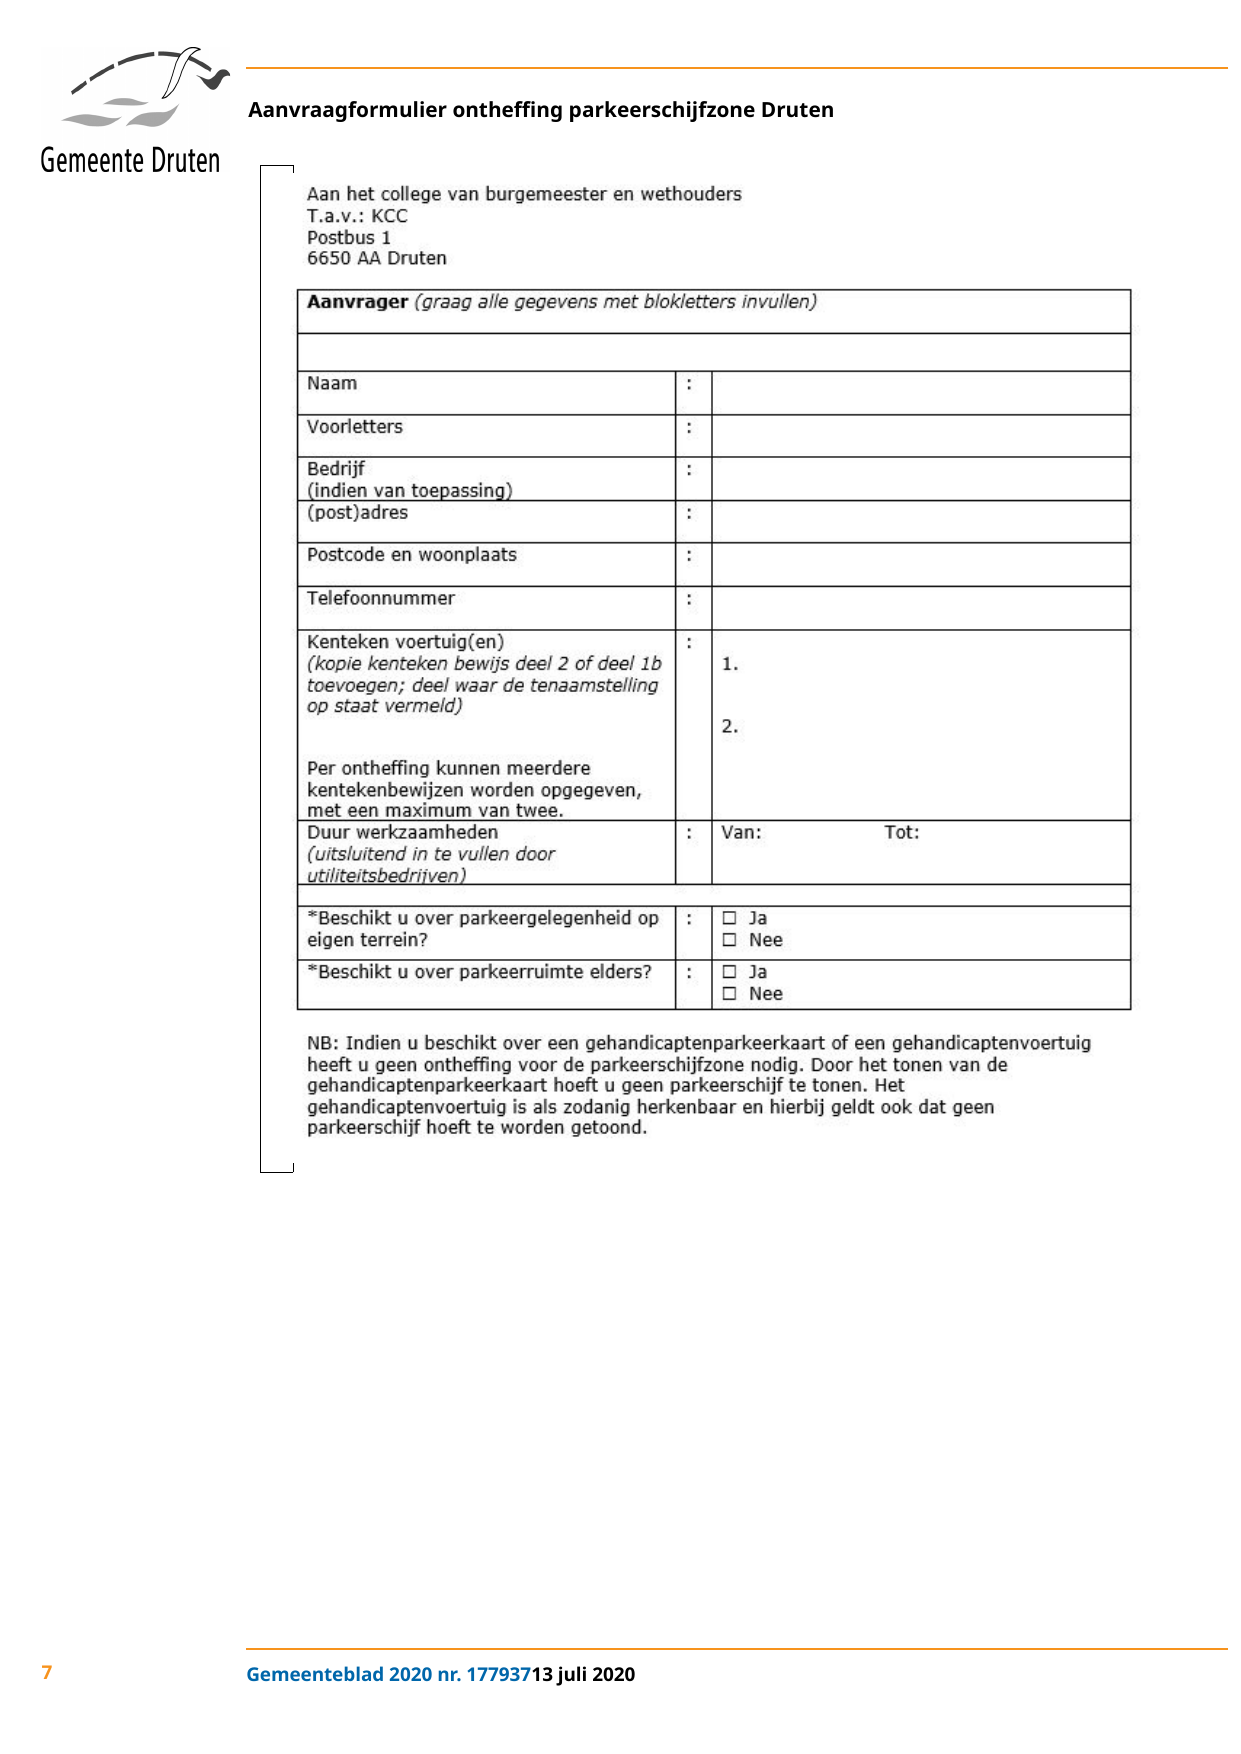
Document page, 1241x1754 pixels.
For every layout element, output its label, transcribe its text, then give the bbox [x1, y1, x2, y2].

picture [268, 173, 1155, 1163]
text Aanvraagformulier ontheffing parkeerschijfzone Druten [248, 95, 1152, 123]
picture [41, 47, 231, 172]
